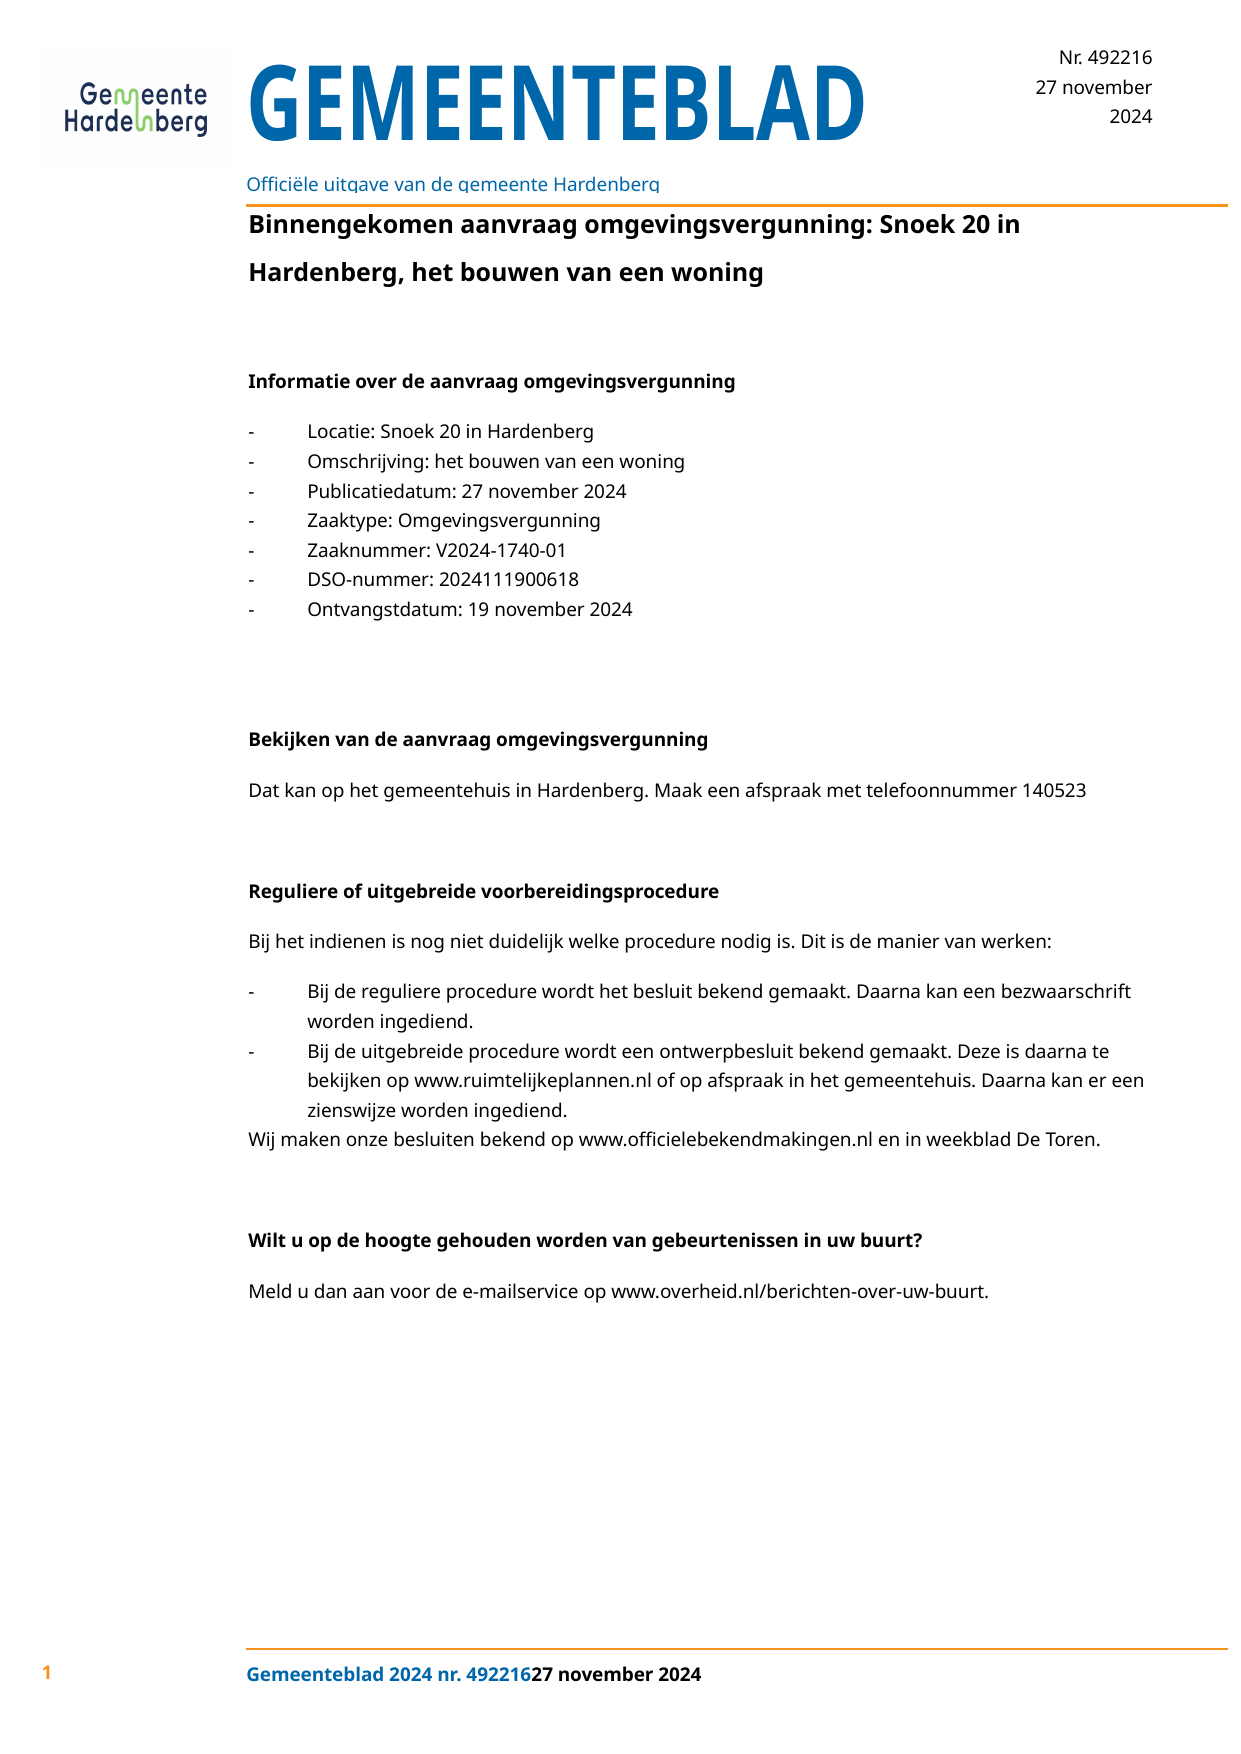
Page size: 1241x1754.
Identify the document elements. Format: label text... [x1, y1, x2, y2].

text Reguliere of uitgebreide voorbereidingsprocedure [248, 878, 1152, 904]
text Bij het indienen is nog niet duidelijk welke procedure nodig is. Dit is de manier van werken: [248, 928, 1152, 954]
text Binnengekomen aanvraag omgevingsvergunning: Snoek 20 in Hardenberg, het bouwen van een woning [248, 207, 1152, 288]
list Omschrijving: het bouwen van een woning [248, 448, 1152, 474]
text Informatie over de aanvraag omgevingsvergunning [248, 368, 1152, 394]
text Meld u dan aan voor de e-mailservice op www.overheid.nl/berichten-over-uw-buurt. [248, 1278, 1152, 1304]
text Bekijken van de aanvraag omgevingsvergunning [248, 727, 1152, 752]
text Wij maken onze besluiten bekend op www.officielebekendmakingen.nl en in weekblad De Toren. [248, 1127, 1152, 1152]
list DSO-nummer: 2024111900618 [248, 567, 1152, 592]
list Bij de reguliere procedure wordt het besluit bekend gemaakt. Daarna kan een bezwaarschrift worden ingediend. [248, 979, 1152, 1034]
text Wilt u op de hoogte gehouden worden van gebeurtenissen in uw buurt? [248, 1227, 1152, 1253]
list Ontvangstdatum: 19 november 2024 [248, 596, 1152, 622]
list Zaaknummer: V2024-1740-01 [248, 537, 1152, 563]
text Dat kan op het gemeentehuis in Hardenberg. Maak een afspraak met telefoonnummer 140523 [248, 777, 1152, 803]
list Locatie: Snoek 20 in Hardenberg [248, 419, 1152, 444]
list Bij de uitgebreide procedure wordt een ontwerpbesluit bekend gemaakt. Deze is daarna te bekijken op www.ruimtelijkeplannen.nl of op afspraak in het gemeentehuis. Daarna kan er een zienswijze worden ingediend. [248, 1038, 1152, 1123]
list Publicatiedatum: 27 november 2024 [248, 478, 1152, 504]
picture [41, 47, 231, 172]
list Zaaktype: Omgevingsvergunning [248, 507, 1152, 533]
